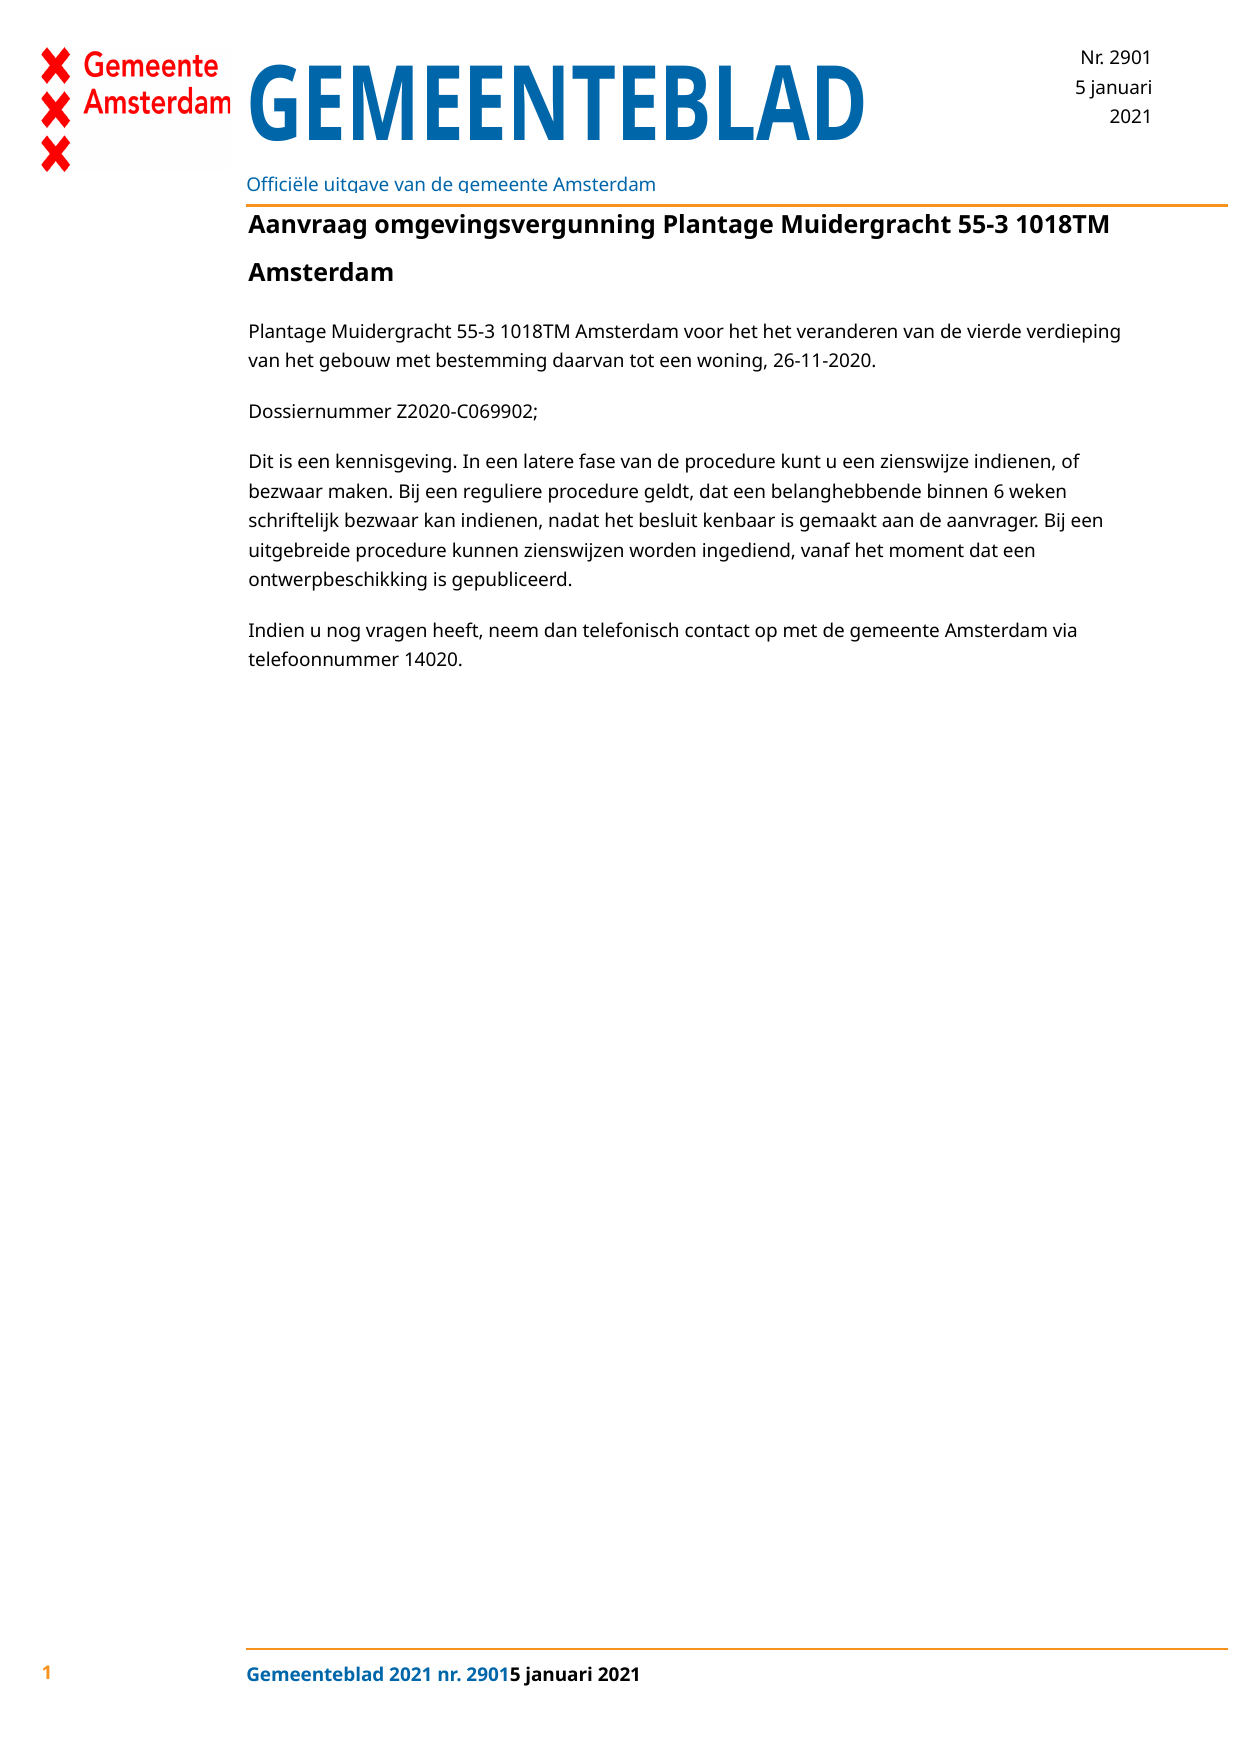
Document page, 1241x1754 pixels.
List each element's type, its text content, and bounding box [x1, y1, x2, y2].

picture [41, 47, 231, 172]
text Indien u nog vragen heeft, neem dan telefonisch contact op met de gemeente Amsterdam via telefoonnummer 14020. [248, 617, 1152, 672]
text Dossiernummer Z2020-C069902; [248, 398, 1152, 424]
text Aanvraag omgevingsvergunning Plantage Muidergracht 55-3 1018TM Amsterdam [248, 207, 1152, 288]
text Plantage Muidergracht 55-3 1018TM Amsterdam voor het het veranderen van de vierde verdieping van het gebouw met bestemming daarvan tot een woning, 26-11-2020. [248, 318, 1152, 373]
text Dit is een kennisgeving. In een latere fase van de procedure kunt u een zienswijze indienen, of bezwaar maken. Bij een reguliere procedure geldt, dat een belanghebbende binnen 6 weken schriftelijk bezwaar kan indienen, nadat het besluit kenbaar is gemaakt aan de aanvrager. Bij een uitgebreide procedure kunnen zienswijzen worden ingediend, vanaf het moment dat een ontwerpbeschikking is gepubliceerd. [248, 448, 1152, 592]
